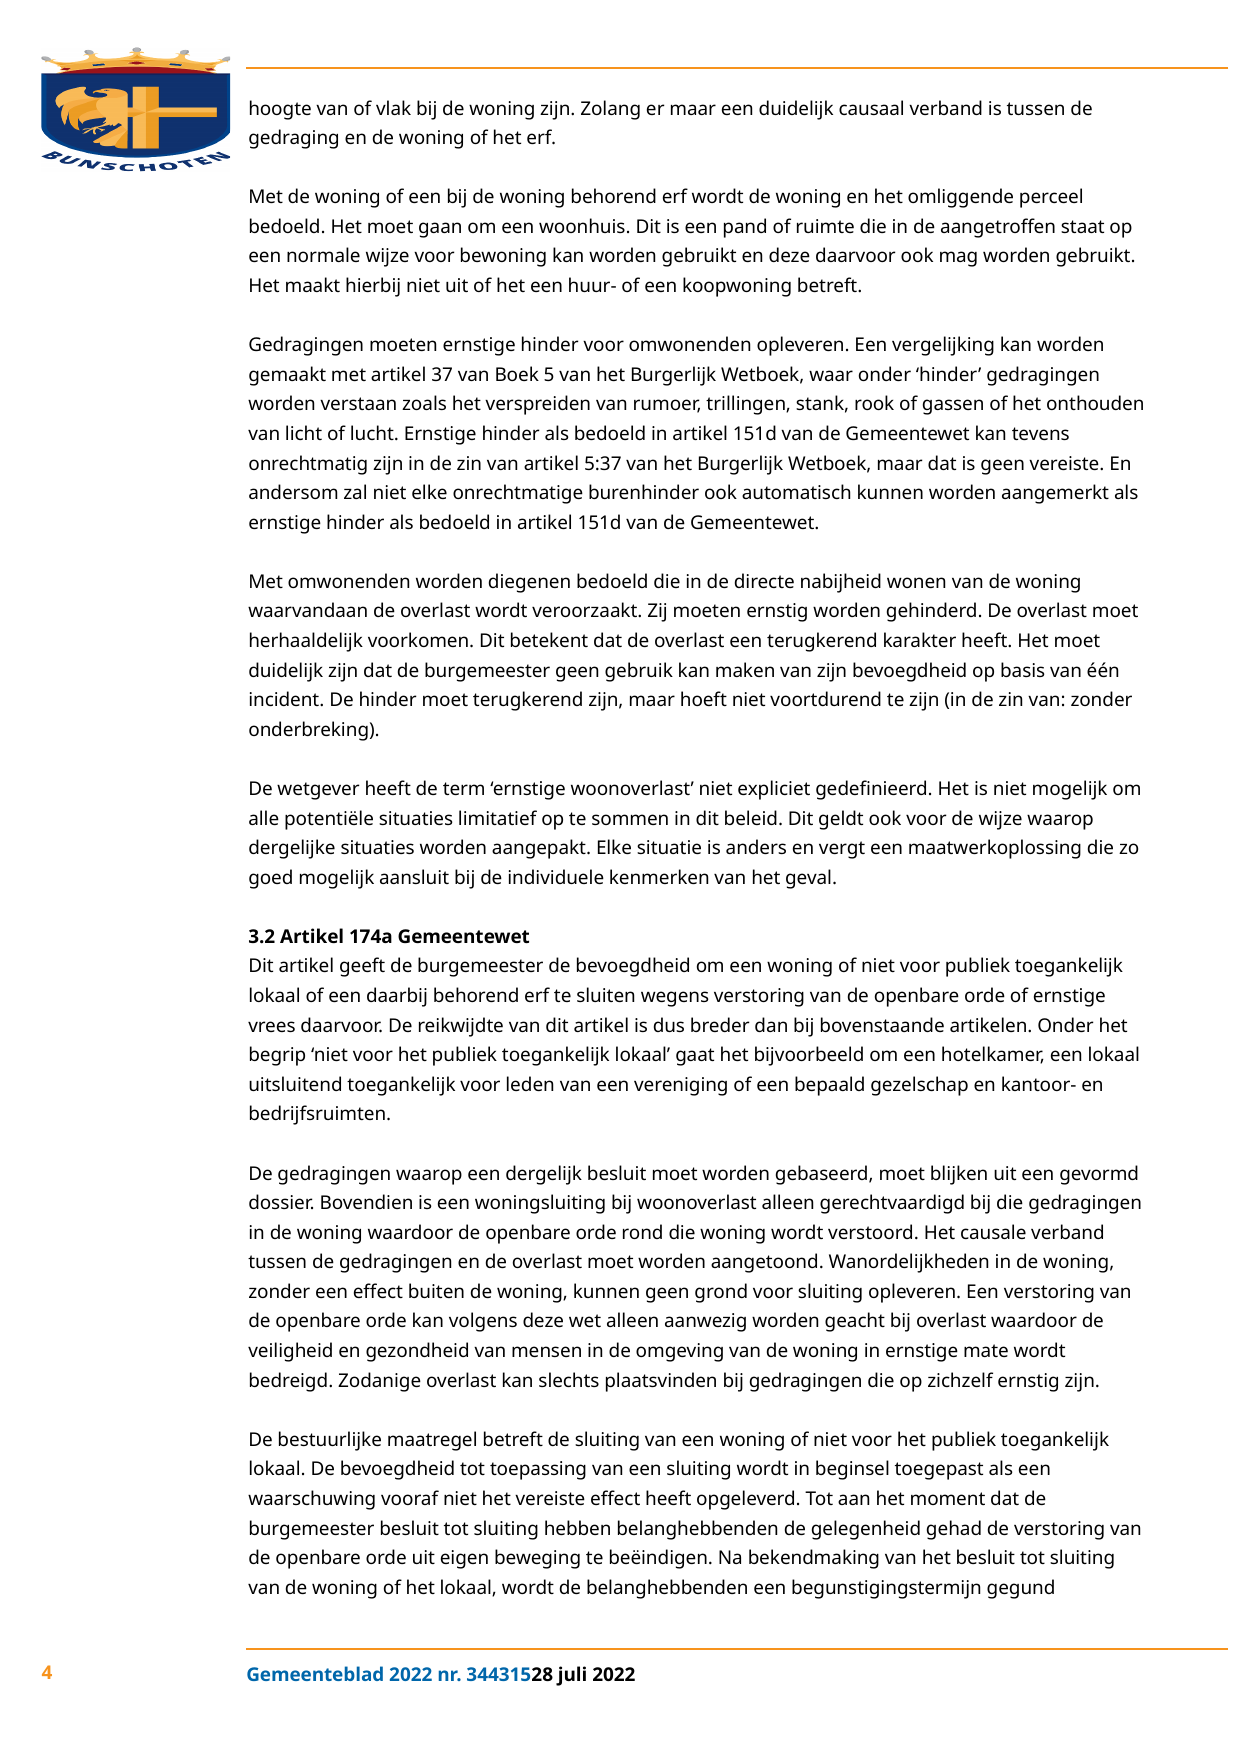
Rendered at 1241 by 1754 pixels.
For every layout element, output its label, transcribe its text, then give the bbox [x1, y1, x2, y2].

text De wetgever heeft de term ‘ernstige woonoverlast’ niet expliciet gedefinieerd. Het is niet mogelijk om alle potentiële situaties limitatief op te sommen in dit beleid. Dit geldt ook voor de wijze waarop dergelijke situaties worden aangepakt. Elke situatie is anders en vergt een maatwerkoplossing die zo goed mogelijk aansluit bij de individuele kenmerken van het geval. [248, 775, 1152, 890]
text Gedragingen moeten ernstige hinder voor omwonenden opleveren. Een vergelijking kan worden gemaakt met artikel 37 van Boek 5 van het Burgerlijk Wetboek, waar onder ‘hinder’ gedragingen worden verstaan zoals het verspreiden van rumoer, trillingen, stank, rook of gassen of het onthouden van licht of lucht. Ernstige hinder als bedoeld in artikel 151d van de Gemeentewet kan tevens onrechtmatig zijn in de zin van artikel 5:37 van het Burgerlijk Wetboek, maar dat is geen vereiste. En andersom zal niet elke onrechtmatige burenhinder ook automatisch kunnen worden aangemerkt als ernstige hinder als bedoeld in artikel 151d van de Gemeentewet. [248, 331, 1152, 535]
text Dit artikel geeft de burgemeester de bevoegdheid om een woning of niet voor publiek toegankelijk lokaal of een daarbij behorend erf te sluiten wegens verstoring van de openbare orde of ernstige vrees daarvoor. De reikwijdte van dit artikel is dus breder dan bij bovenstaande artikelen. Onder het begrip ‘niet voor het publiek toegankelijk lokaal’ gaat het bijvoorbeeld om een hotelkamer, een lokaal uitsluitend toegankelijk voor leden van een vereniging of een bepaald gezelschap en kantoor- en bedrijfsruimten. [248, 953, 1152, 1126]
text De bestuurlijke maatregel betreft de sluiting van een woning of niet voor het publiek toegankelijk lokaal. De bevoegdheid tot toepassing van een sluiting wordt in beginsel toegepast als een waarschuwing vooraf niet het vereiste effect heeft opgeleverd. Tot aan het moment dat de burgemeester besluit tot sluiting hebben belanghebbenden de gelegenheid gehad de verstoring van de openbare orde uit eigen beweging te beëindigen. Na bekendmaking van het besluit tot sluiting van de woning of het lokaal, wordt de belanghebbenden een begunstigingstermijn gegund [248, 1426, 1152, 1600]
text Met de woning of een bij de woning behorend erf wordt de woning en het omliggende perceel bedoeld. Het moet gaan om een woonhuis. Dit is een pand of ruimte die in de aangetroffen staat op een normale wijze voor bewoning kan worden gebruikt en deze daarvoor ook mag worden gebruikt. Het maakt hierbij niet uit of het een huur- of een koopwoning betreft. [248, 183, 1152, 298]
text Met omwonenden worden diegenen bedoeld die in de directe nabijheid wonen van de woning waarvandaan de overlast wordt veroorzaakt. Zij moeten ernstig worden gehinderd. De overlast moet herhaaldelijk voorkomen. Dit betekent dat de overlast een terugkerend karakter heeft. Het moet duidelijk zijn dat de burgemeester geen gebruik kan maken van zijn bevoegdheid op basis van één incident. De hinder moet terugkerend zijn, maar hoeft niet voortdurend te zijn (in de zin van: zonder onderbreking). [248, 568, 1152, 742]
text De gedragingen waarop een dergelijk besluit moet worden gebaseerd, moet blijken uit een gevormd dossier. Bovendien is een woningsluiting bij woonoverlast alleen gerechtvaardigd bij die gedragingen in de woning waardoor de openbare orde rond die woning wordt verstoord. Het causale verband tussen de gedragingen en de overlast moet worden aangetoond. Wanordelijkheden in de woning, zonder een effect buiten de woning, kunnen geen grond voor sluiting opleveren. Een verstoring van de openbare orde kan volgens deze wet alleen aanwezig worden geacht bij overlast waardoor de veiligheid en gezondheid van mensen in de omgeving van de woning in ernstige mate wordt bedreigd. Zodanige overlast kan slechts plaatsvinden bij gedragingen die op zichzelf ernstig zijn. [248, 1160, 1152, 1393]
text hoogte van of vlak bij de woning zijn. Zolang er maar een duidelijk causaal verband is tussen de gedraging en de woning of het erf. [248, 95, 1152, 150]
text 3.2 Artikel 174a Gemeentewet [248, 923, 1152, 949]
picture [41, 47, 231, 172]
